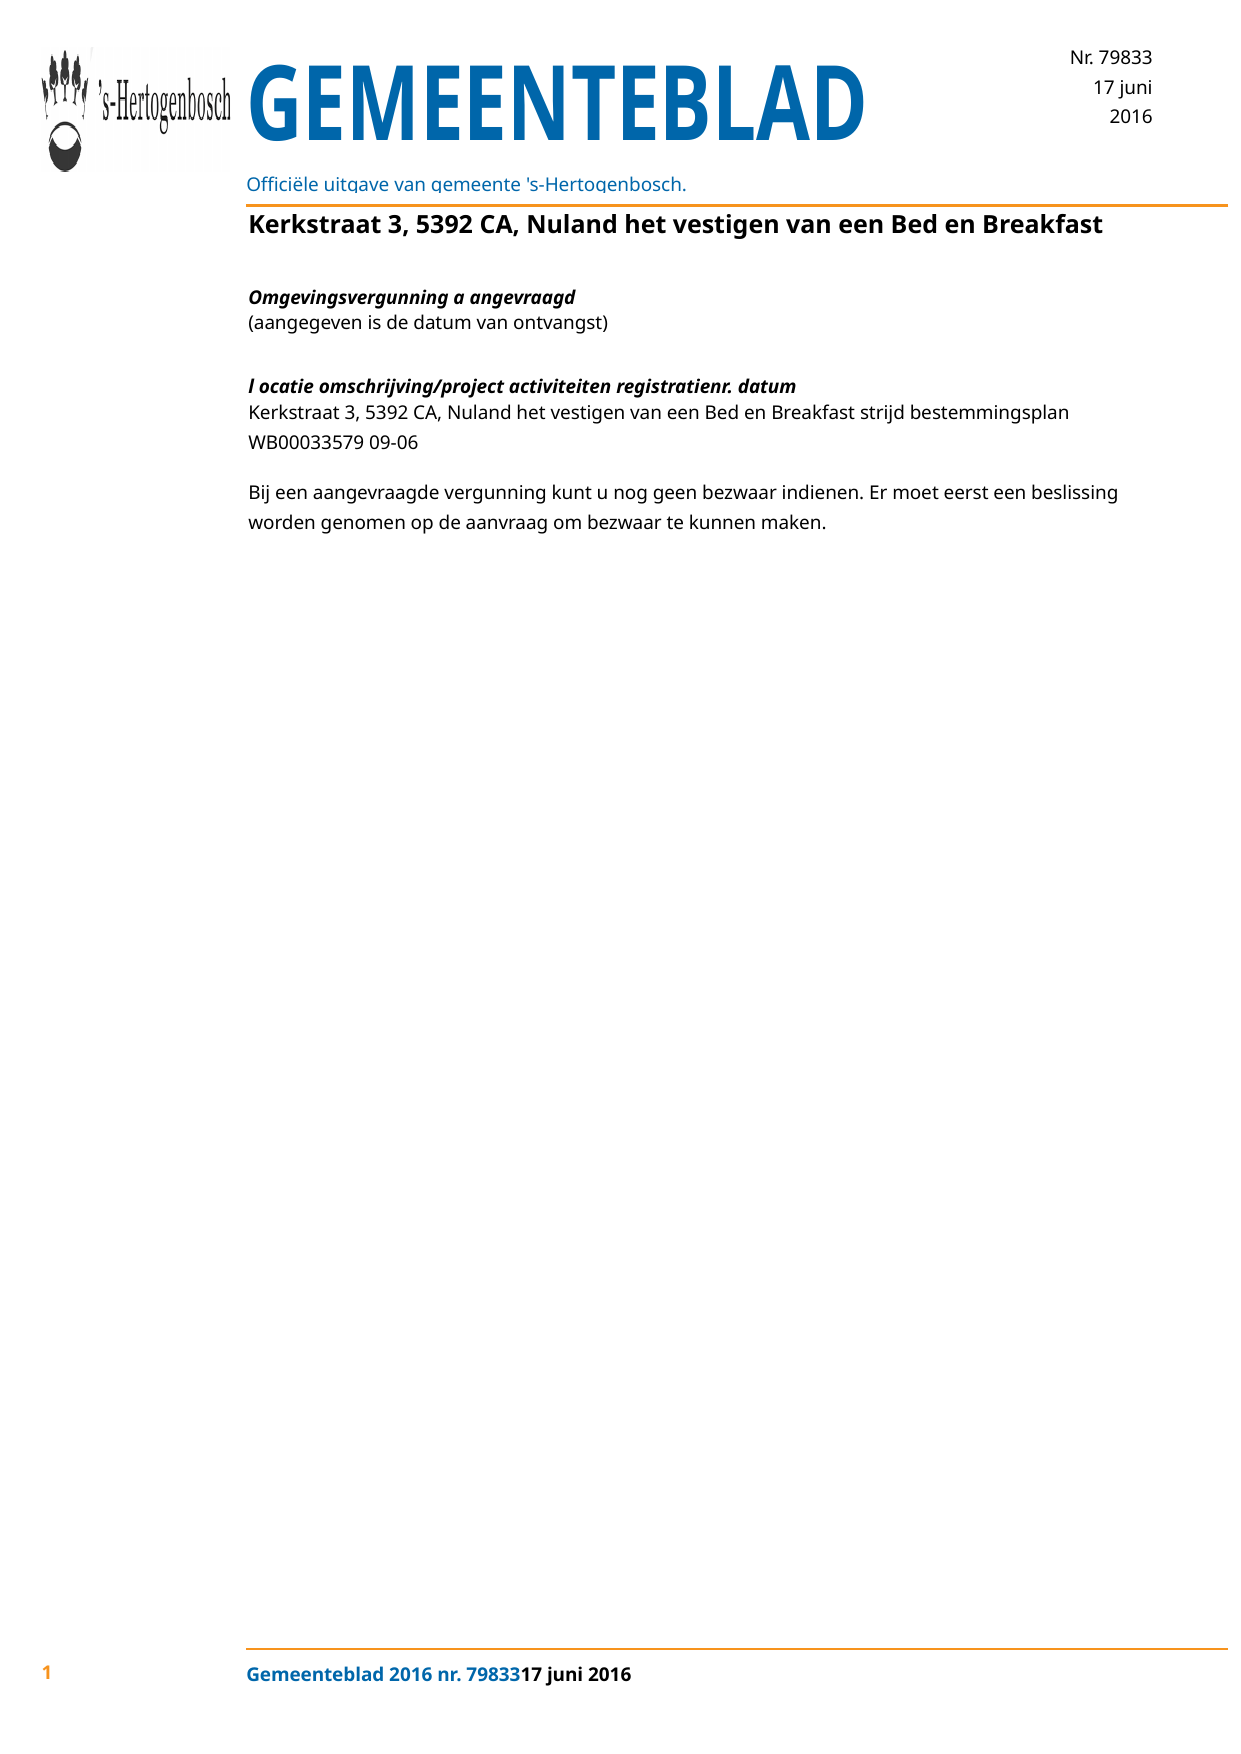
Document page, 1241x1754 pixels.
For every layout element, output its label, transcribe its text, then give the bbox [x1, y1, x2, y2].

text Kerkstraat 3, 5392 CA, Nuland het vestigen van een Bed en Breakfast strijd bestemmingsplan WB00033579 09-06 [248, 399, 1152, 454]
text Kerkstraat 3, 5392 CA, Nuland het vestigen van een Bed en Breakfast [248, 207, 1152, 241]
text Bij een aangevraagde vergunning kunt u nog geen bezwaar indienen. Er moet eerst een beslissing worden genomen op de aanvraag om bezwaar te kunnen maken. [248, 479, 1152, 534]
picture [41, 47, 231, 172]
text l ocatie omschrijving/project activiteiten registratienr. datum [248, 373, 1152, 399]
text Omgevingsvergunning a angevraagd [248, 284, 1152, 309]
text (aangegeven is de datum van ontvangst) [248, 309, 1152, 335]
